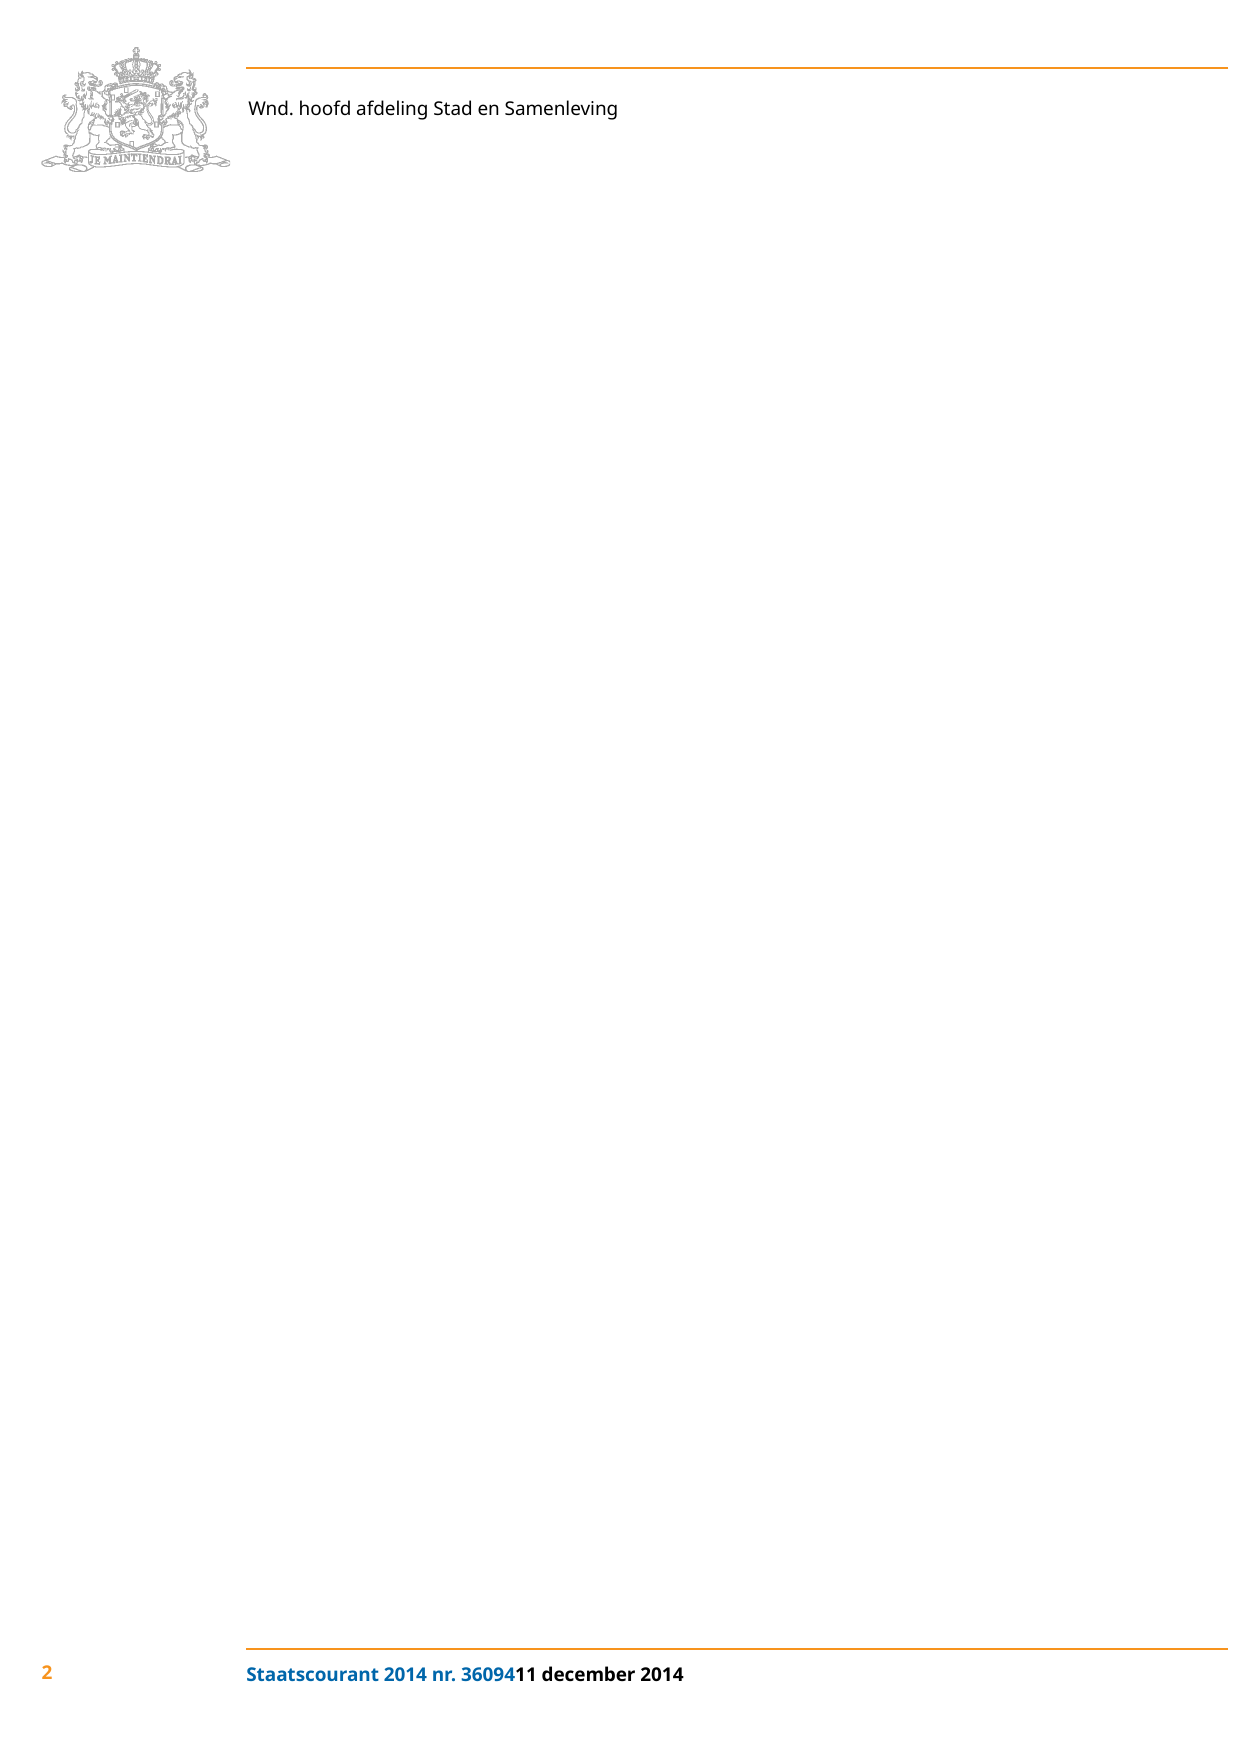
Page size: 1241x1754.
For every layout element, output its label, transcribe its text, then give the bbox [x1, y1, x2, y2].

text Wnd. hoofd afdeling Stad en Samenleving [248, 95, 1152, 121]
picture [41, 47, 231, 172]
